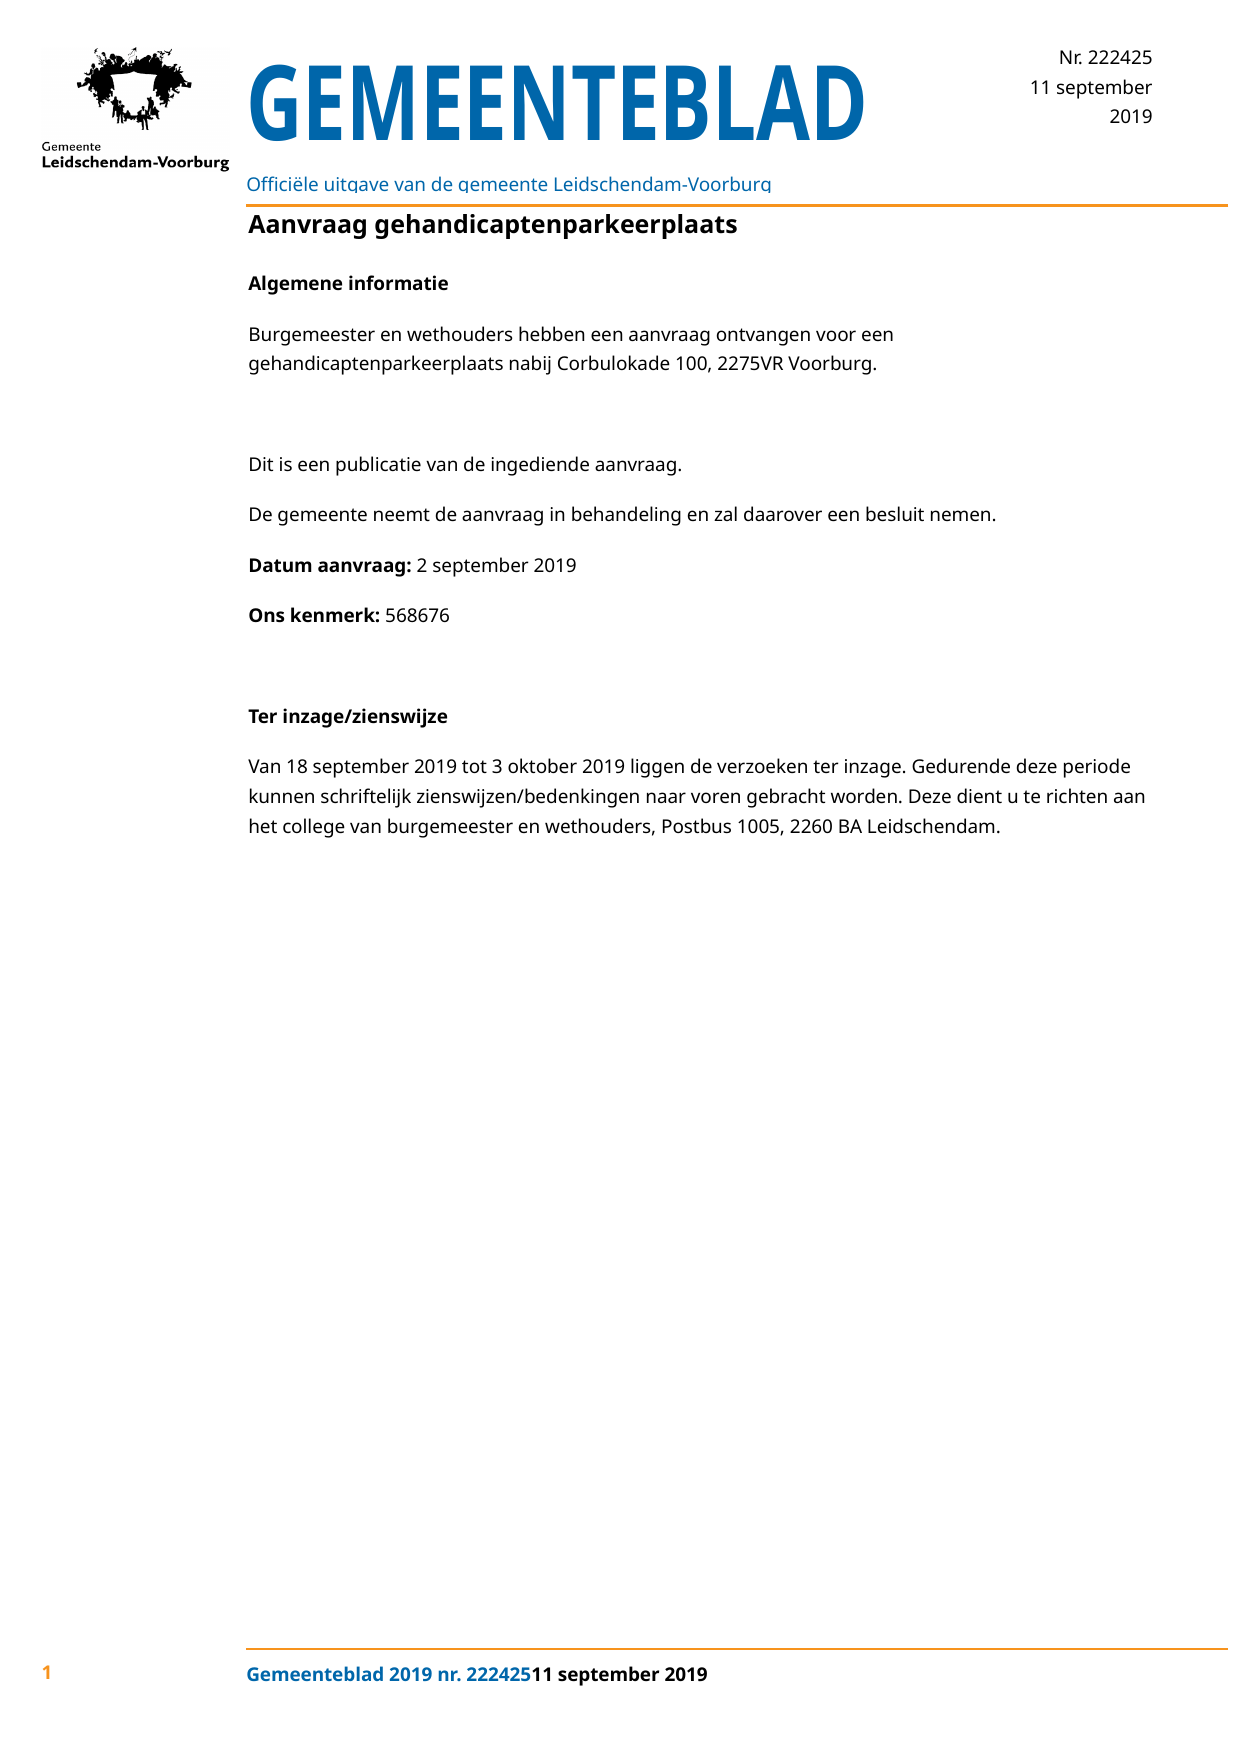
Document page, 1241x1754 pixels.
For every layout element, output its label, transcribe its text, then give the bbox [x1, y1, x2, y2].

text Algemene informatie [248, 270, 1152, 296]
text De gemeente neemt de aanvraag in behandeling en zal daarover een besluit nemen. [248, 502, 1152, 527]
picture [41, 47, 231, 172]
text Ons kenmerk: 568676 [248, 602, 1152, 628]
text Datum aanvraag: 2 september 2019 [248, 552, 1152, 578]
text Burgemeester en wethouders hebben een aanvraag ontvangen voor een gehandicaptenparkeerplaats nabij Corbulokade 100, 2275VR Voorburg. [248, 321, 1152, 376]
text Van 18 september 2019 tot 3 oktober 2019 liggen de verzoeken ter inzage. Gedurende deze periode kunnen schriftelijk zienswijzen/bedenkingen naar voren gebracht worden. Deze dient u te richten aan het college van burgemeester en wethouders, Postbus 1005, 2260 BA Leidschendam. [248, 754, 1152, 838]
text Aanvraag gehandicaptenparkeerplaats [248, 207, 1152, 241]
text Ter inzage/zienswijze [248, 703, 1152, 729]
text Dit is een publicatie van de ingediende aanvraag. [248, 451, 1152, 477]
